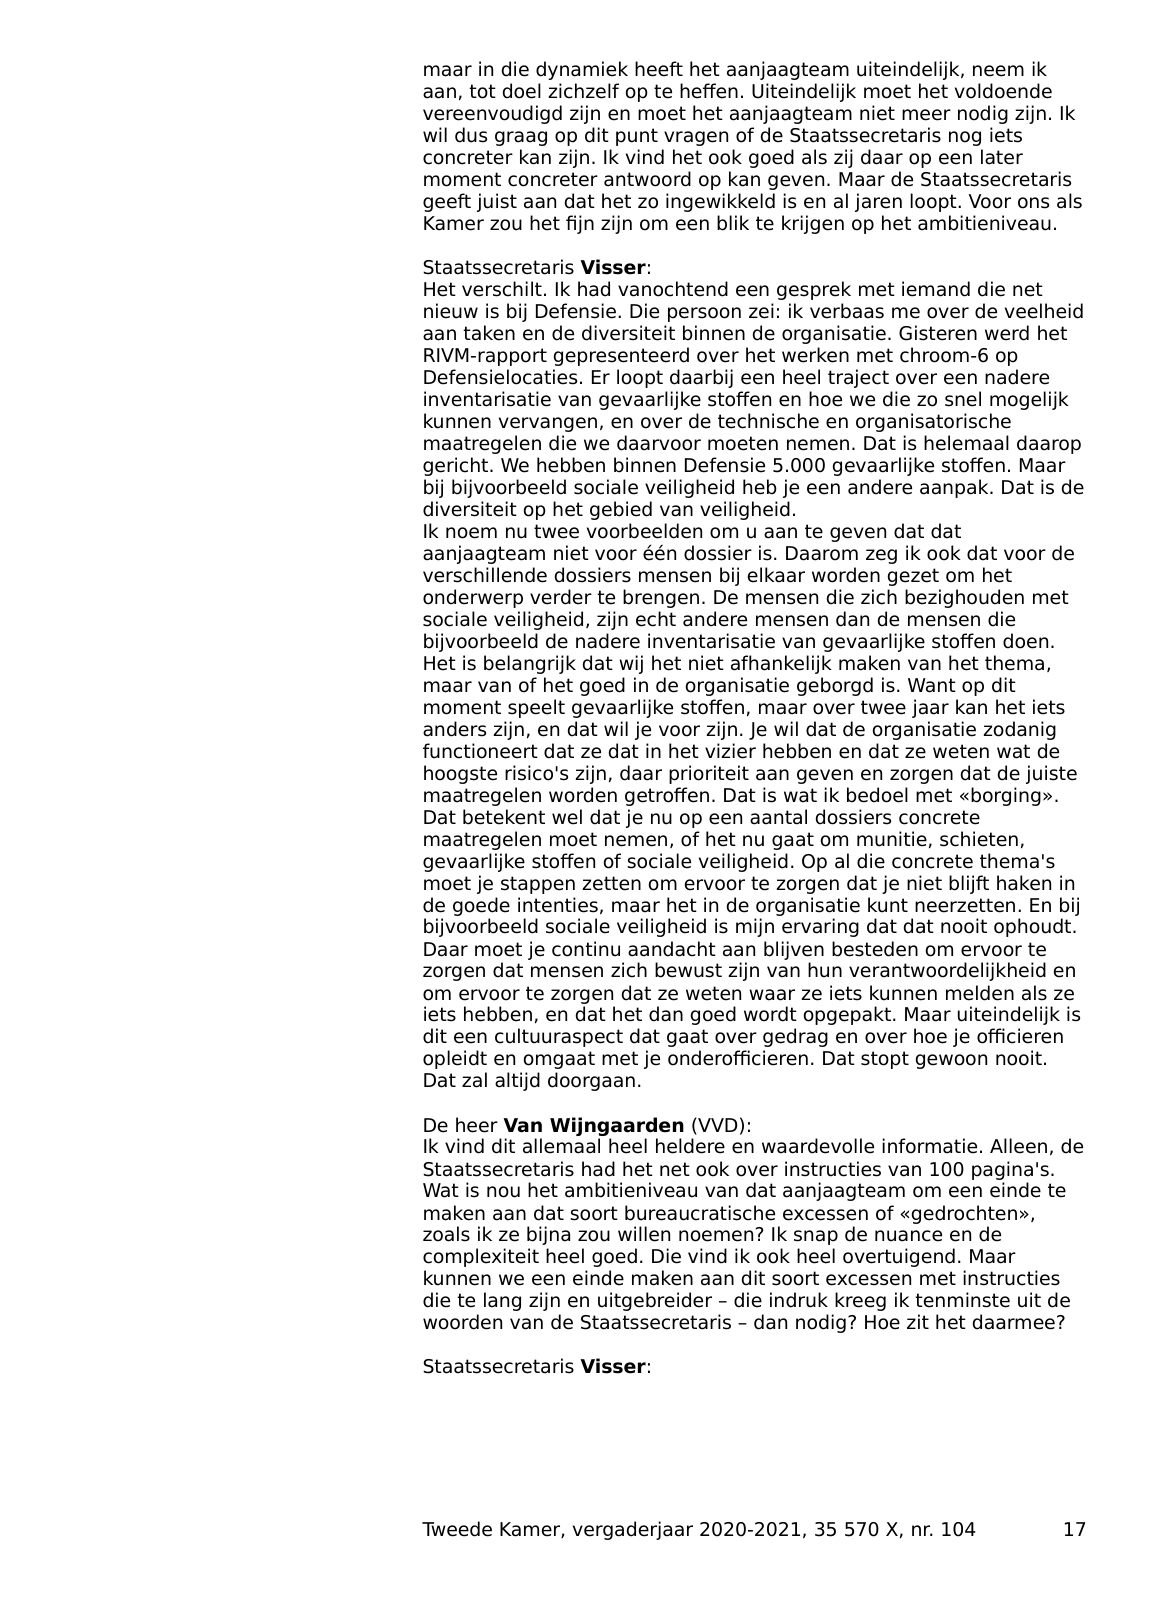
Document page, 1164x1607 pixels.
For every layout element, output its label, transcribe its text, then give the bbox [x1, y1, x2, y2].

text Staatssecretaris Visser: [422, 1356, 1087, 1378]
text Ik noem nu twee voorbeelden om u aan te geven dat dat aanjaagteam niet voor één dossier is. Daarom zeg ik ook dat voor de verschillende dossiers mensen bij elkaar worden gezet om het onderwerp verder te brengen. De mensen die zich bezighouden met sociale veiligheid, zijn echt andere mensen dan de mensen die bijvoorbeeld de nadere inventarisatie van gevaarlijke stoffen doen. Het is belangrijk dat wij het niet afhankelijk maken van het thema, maar van of het goed in de organisatie geborgd is. Want op dit moment speelt gevaarlijke stoffen, maar over twee jaar kan het iets anders zijn, en dat wil je voor zijn. Je wil dat de organisatie zodanig functioneert dat ze dat in het vizier hebben en dat ze weten wat de hoogste risico's zijn, daar prioriteit aan geven en zorgen dat de juiste maatregelen worden getroffen. Dat is wat ik bedoel met «borging». [422, 521, 1087, 807]
text Dat betekent wel dat je nu op een aantal dossiers concrete maatregelen moet nemen, of het nu gaat om munitie, schieten, gevaarlijke stoffen of sociale veiligheid. Op al die concrete thema's moet je stappen zetten om ervoor te zorgen dat je niet blijft haken in de goede intenties, maar het in de organisatie kunt neerzetten. En bij bijvoorbeeld sociale veiligheid is mijn ervaring dat dat nooit ophoudt. Daar moet je continu aandacht aan blijven besteden om ervoor te zorgen dat mensen zich bewust zijn van hun verantwoordelijkheid en om ervoor te zorgen dat ze weten waar ze iets kunnen melden als ze iets hebben, en dat het dan goed wordt opgepakt. Maar uiteindelijk is dit een cultuuraspect dat gaat over gedrag en over hoe je officieren opleidt en omgaat met je onderofficieren. Dat stopt gewoon nooit. Dat zal altijd doorgaan. [422, 807, 1087, 1092]
text Staatssecretaris Visser: [422, 257, 1087, 279]
text De heer Van Wijngaarden (VVD): [422, 1114, 1087, 1136]
text maar in die dynamiek heeft het aanjaagteam uiteindelijk, neem ik aan, tot doel zichzelf op te heffen. Uiteindelijk moet het voldoende vereenvoudigd zijn en moet het aanjaagteam niet meer nodig zijn. Ik wil dus graag op dit punt vragen of de Staatssecretaris nog iets concreter kan zijn. Ik vind het ook goed als zij daar op een later moment concreter antwoord op kan geven. Maar de Staatssecretaris geeft juist aan dat het zo ingewikkeld is en al jaren loopt. Voor ons als Kamer zou het fijn zijn om een blik te krijgen op het ambitieniveau. [422, 59, 1087, 235]
text Het verschilt. Ik had vanochtend een gesprek met iemand die net nieuw is bij Defensie. Die persoon zei: ik verbaas me over de veelheid aan taken en de diversiteit binnen de organisatie. Gisteren werd het RIVM-rapport gepresenteerd over het werken met chroom-6 op Defensielocaties. Er loopt daarbij een heel traject over een nadere inventarisatie van gevaarlijke stoffen en hoe we die zo snel mogelijk kunnen vervangen, en over de technische en organisatorische maatregelen die we daarvoor moeten nemen. Dat is helemaal daarop gericht. We hebben binnen Defensie 5.000 gevaarlijke stoffen. Maar bij bijvoorbeeld sociale veiligheid heb je een andere aanpak. Dat is de diversiteit op het gebied van veiligheid. [422, 279, 1087, 521]
text Ik vind dit allemaal heel heldere en waardevolle informatie. Alleen, de Staatssecretaris had het net ook over instructies van 100 pagina's. Wat is nou het ambitieniveau van dat aanjaagteam om een einde te maken aan dat soort bureaucratische excessen of «gedrochten», zoals ik ze bijna zou willen noemen? Ik snap de nuance en de complexiteit heel goed. Die vind ik ook heel overtuigend. Maar kunnen we een einde maken aan dit soort excessen met instructies die te lang zijn en uitgebreider – die indruk kreeg ik tenminste uit de woorden van de Staatssecretaris – dan nodig? Hoe zit het daarmee? [422, 1136, 1087, 1334]
